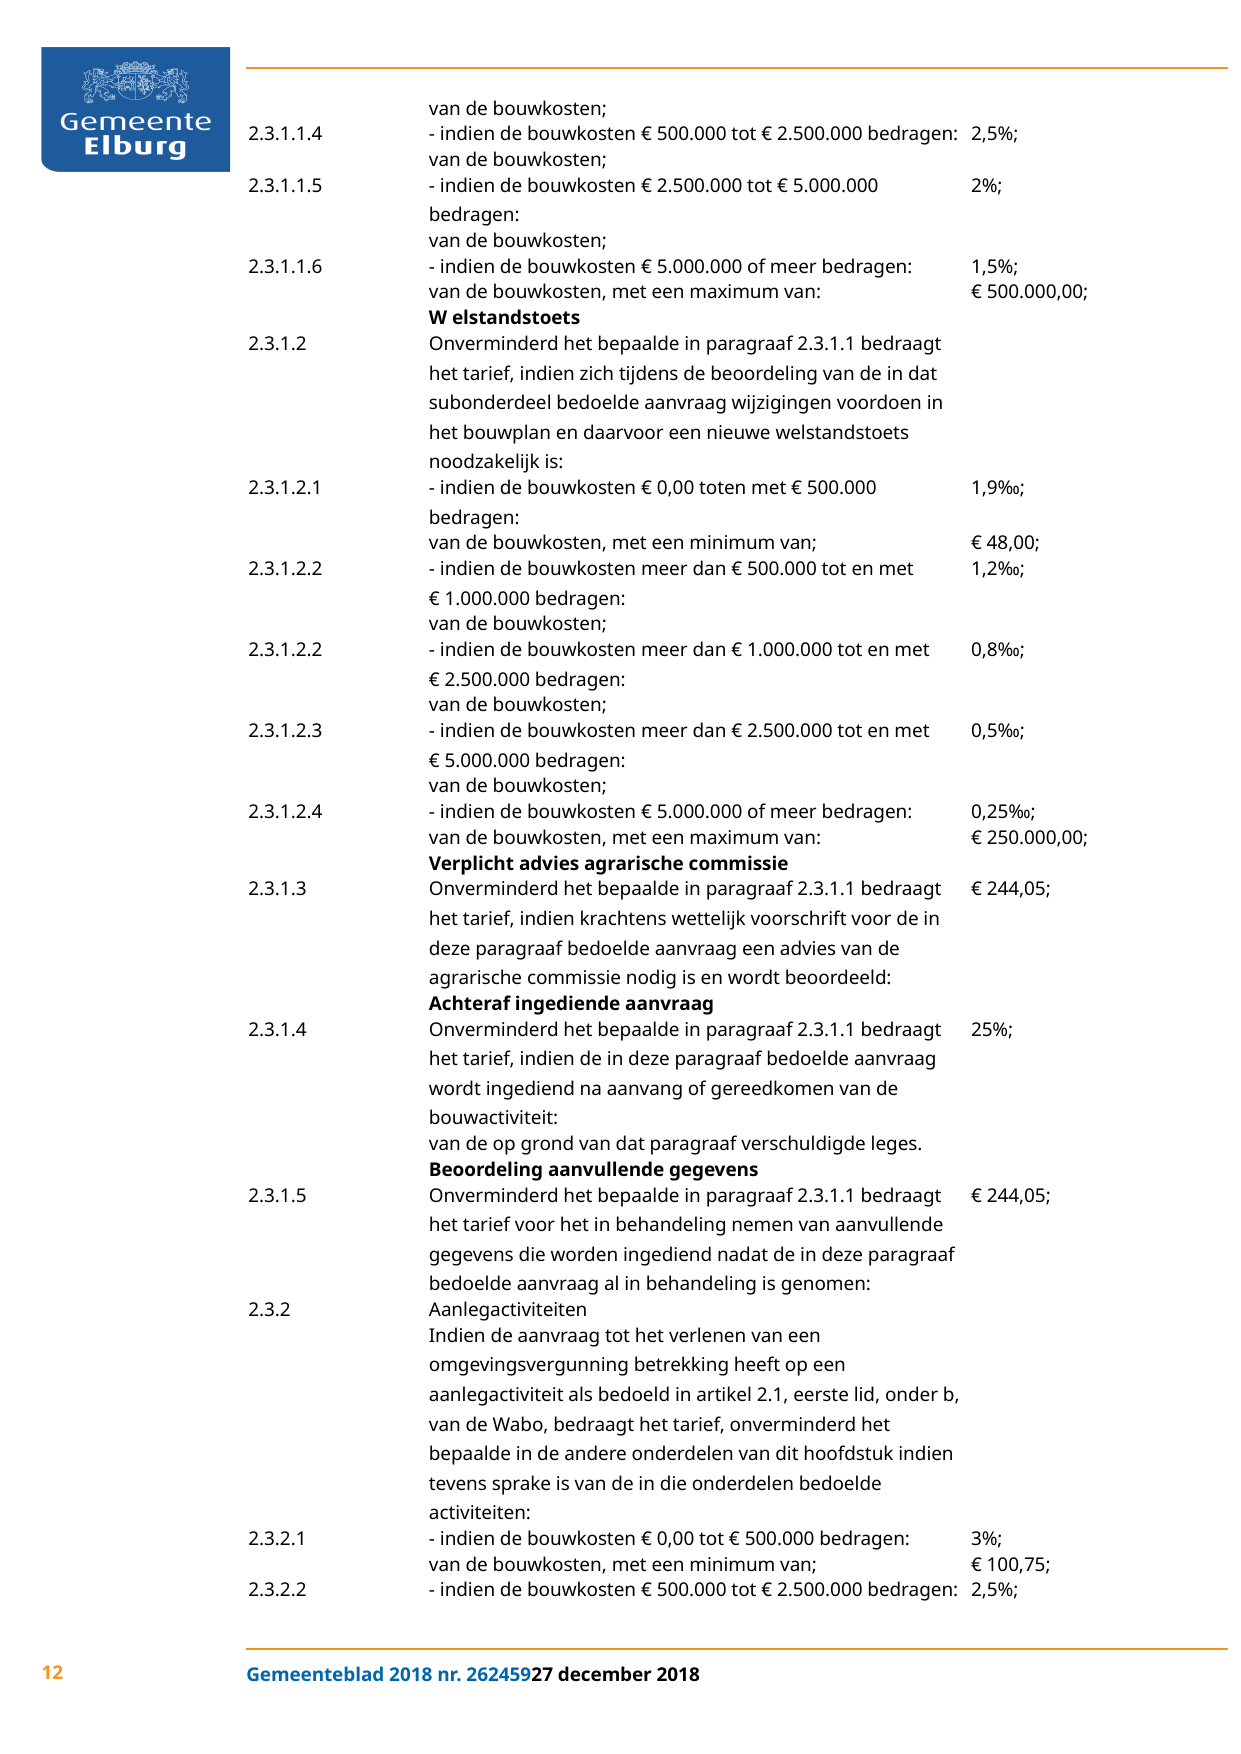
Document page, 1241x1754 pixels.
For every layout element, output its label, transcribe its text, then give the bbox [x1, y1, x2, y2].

table_cell van de bouwkosten, met een minimum van; [429, 1551, 971, 1577]
table_cell - indien de bouwkosten meer dan € 2.500.000 tot en met € 5.000.000 bedragen: [429, 718, 971, 773]
table_cell [971, 146, 1152, 172]
table_cell 2.3.1.1.6 [248, 253, 429, 279]
table_cell 2%; [971, 172, 1152, 227]
table_cell [248, 227, 429, 253]
table_cell [248, 611, 429, 636]
table_cell [248, 692, 429, 717]
table_cell [248, 990, 429, 1016]
table_cell [971, 1322, 1152, 1525]
table_cell van de bouwkosten, met een minimum van; [429, 530, 971, 555]
table_cell van de bouwkosten; [429, 773, 971, 798]
table_cell Indien de aanvraag tot het verlenen van een omgevingsvergunning betrekking heeft op een aanlegactiviteit als bedoeld in artikel 2.1, eerste lid, onder b, van de Wabo, bedraagt het tarief, onverminderd het bepaalde in de andere onderdelen van dit hoofdstuk indien tevens sprake is van de in die onderdelen bedoelde activiteiten: [429, 1322, 971, 1525]
table_cell [248, 850, 429, 876]
table_cell € 500.000,00; [971, 279, 1152, 304]
table_cell Onverminderd het bepaalde in paragraaf 2.3.1.1 bedraagt het tarief voor het in behandeling nemen van aanvullende gegevens die worden ingediend nadat de in deze paragraaf bedoelde aanvraag al in behandeling is genomen: [429, 1182, 971, 1296]
table_cell - indien de bouwkosten meer dan € 1.000.000 tot en met € 2.500.000 bedragen: [429, 636, 971, 692]
table_cell Onverminderd het bepaalde in paragraaf 2.3.1.1 bedraagt het tarief, indien zich tijdens de beoordeling van de in dat subonderdeel bedoelde aanvraag wijzigingen voordoen in het bouwplan en daarvoor een nieuwe welstandstoets noodzakelijk is: [429, 330, 971, 474]
table_cell 2,5%; [971, 121, 1152, 146]
table_cell 2.3.2 [248, 1296, 429, 1322]
table_cell 2.3.2.1 [248, 1525, 429, 1551]
table_cell W elstandstoets [429, 305, 971, 330]
table_cell - indien de bouwkosten meer dan € 500.000 tot en met € 1.000.000 bedragen: [429, 555, 971, 611]
table_cell van de op grond van dat paragraaf verschuldigde leges. [429, 1130, 971, 1156]
table_cell [248, 1156, 429, 1182]
table_cell [248, 305, 429, 330]
table_cell 2,5%; [971, 1577, 1152, 1602]
table_cell 1,5%; [971, 253, 1152, 279]
table_cell Beoordeling aanvullende gegevens [429, 1156, 971, 1182]
table_cell 2.3.1.2.1 [248, 474, 429, 529]
table_cell [248, 1551, 429, 1577]
table_cell [971, 773, 1152, 798]
table_cell [971, 850, 1152, 876]
table_cell 2.3.1.1.4 [248, 121, 429, 146]
table_cell 2.3.1.4 [248, 1016, 429, 1130]
table_cell - indien de bouwkosten € 0,00 tot € 500.000 bedragen: [429, 1525, 971, 1551]
table_cell van de bouwkosten; [429, 95, 971, 121]
table_cell 0,8‰; [971, 636, 1152, 692]
table_cell [971, 305, 1152, 330]
table_cell [971, 1130, 1152, 1156]
table_cell - indien de bouwkosten € 500.000 tot € 2.500.000 bedragen: [429, 121, 971, 146]
table_cell [248, 1130, 429, 1156]
table_cell [971, 1296, 1152, 1322]
table_cell [248, 95, 429, 121]
table_cell 2.3.1.2.2 [248, 555, 429, 611]
table_cell 2.3.1.1.5 [248, 172, 429, 227]
table_cell - indien de bouwkosten € 0,00 toten met € 500.000 bedragen: [429, 474, 971, 529]
table_cell € 250.000,00; [971, 824, 1152, 850]
table_cell € 244,05; [971, 876, 1152, 990]
table_cell 2.3.1.2.4 [248, 799, 429, 824]
table_cell - indien de bouwkosten € 500.000 tot € 2.500.000 bedragen: [429, 1577, 971, 1602]
table_cell [248, 773, 429, 798]
table_cell 2.3.1.2.2 [248, 636, 429, 692]
table_cell 0,5‰; [971, 718, 1152, 773]
table_cell 3%; [971, 1525, 1152, 1551]
table_cell 0,25‰; [971, 799, 1152, 824]
table_cell [971, 990, 1152, 1016]
table_cell [971, 692, 1152, 717]
table_cell € 244,05; [971, 1182, 1152, 1296]
table_cell Achteraf ingediende aanvraag [429, 990, 971, 1016]
table_cell van de bouwkosten, met een maximum van: [429, 279, 971, 304]
table_cell - indien de bouwkosten € 2.500.000 tot € 5.000.000 bedragen: [429, 172, 971, 227]
table_cell 2.3.2.2 [248, 1577, 429, 1602]
table_cell Onverminderd het bepaalde in paragraaf 2.3.1.1 bedraagt het tarief, indien de in deze paragraaf bedoelde aanvraag wordt ingediend na aanvang of gereedkomen van de bouwactiviteit: [429, 1016, 971, 1130]
table_cell [971, 1156, 1152, 1182]
table_cell [971, 611, 1152, 636]
table_cell 25%; [971, 1016, 1152, 1130]
table_cell 2.3.1.3 [248, 876, 429, 990]
table_cell 2.3.1.2 [248, 330, 429, 474]
table_cell 2.3.1.5 [248, 1182, 429, 1296]
table_cell van de bouwkosten; [429, 611, 971, 636]
table_cell [248, 279, 429, 304]
table_cell [971, 330, 1152, 474]
table_cell Aanlegactiviteiten [429, 1296, 971, 1322]
picture [41, 47, 231, 172]
table_cell - indien de bouwkosten € 5.000.000 of meer bedragen: [429, 799, 971, 824]
table_cell van de bouwkosten; [429, 692, 971, 717]
table_cell [248, 146, 429, 172]
table_cell van de bouwkosten, met een maximum van: [429, 824, 971, 850]
table_cell € 48,00; [971, 530, 1152, 555]
table_cell Onverminderd het bepaalde in paragraaf 2.3.1.1 bedraagt het tarief, indien krachtens wettelijk voorschrift voor de in deze paragraaf bedoelde aanvraag een advies van de agrarische commissie nodig is en wordt beoordeeld: [429, 876, 971, 990]
table_cell 1,2‰; [971, 555, 1152, 611]
table_cell [971, 227, 1152, 253]
table_cell [971, 95, 1152, 121]
table_cell van de bouwkosten; [429, 227, 971, 253]
table_cell Verplicht advies agrarische commissie [429, 850, 971, 876]
table_cell van de bouwkosten; [429, 146, 971, 172]
table_cell € 100,75; [971, 1551, 1152, 1577]
table_cell [248, 530, 429, 555]
table_cell - indien de bouwkosten € 5.000.000 of meer bedragen: [429, 253, 971, 279]
table_cell [248, 824, 429, 850]
table_cell 1,9‰; [971, 474, 1152, 529]
table_cell [248, 1322, 429, 1525]
table_cell 2.3.1.2.3 [248, 718, 429, 773]
